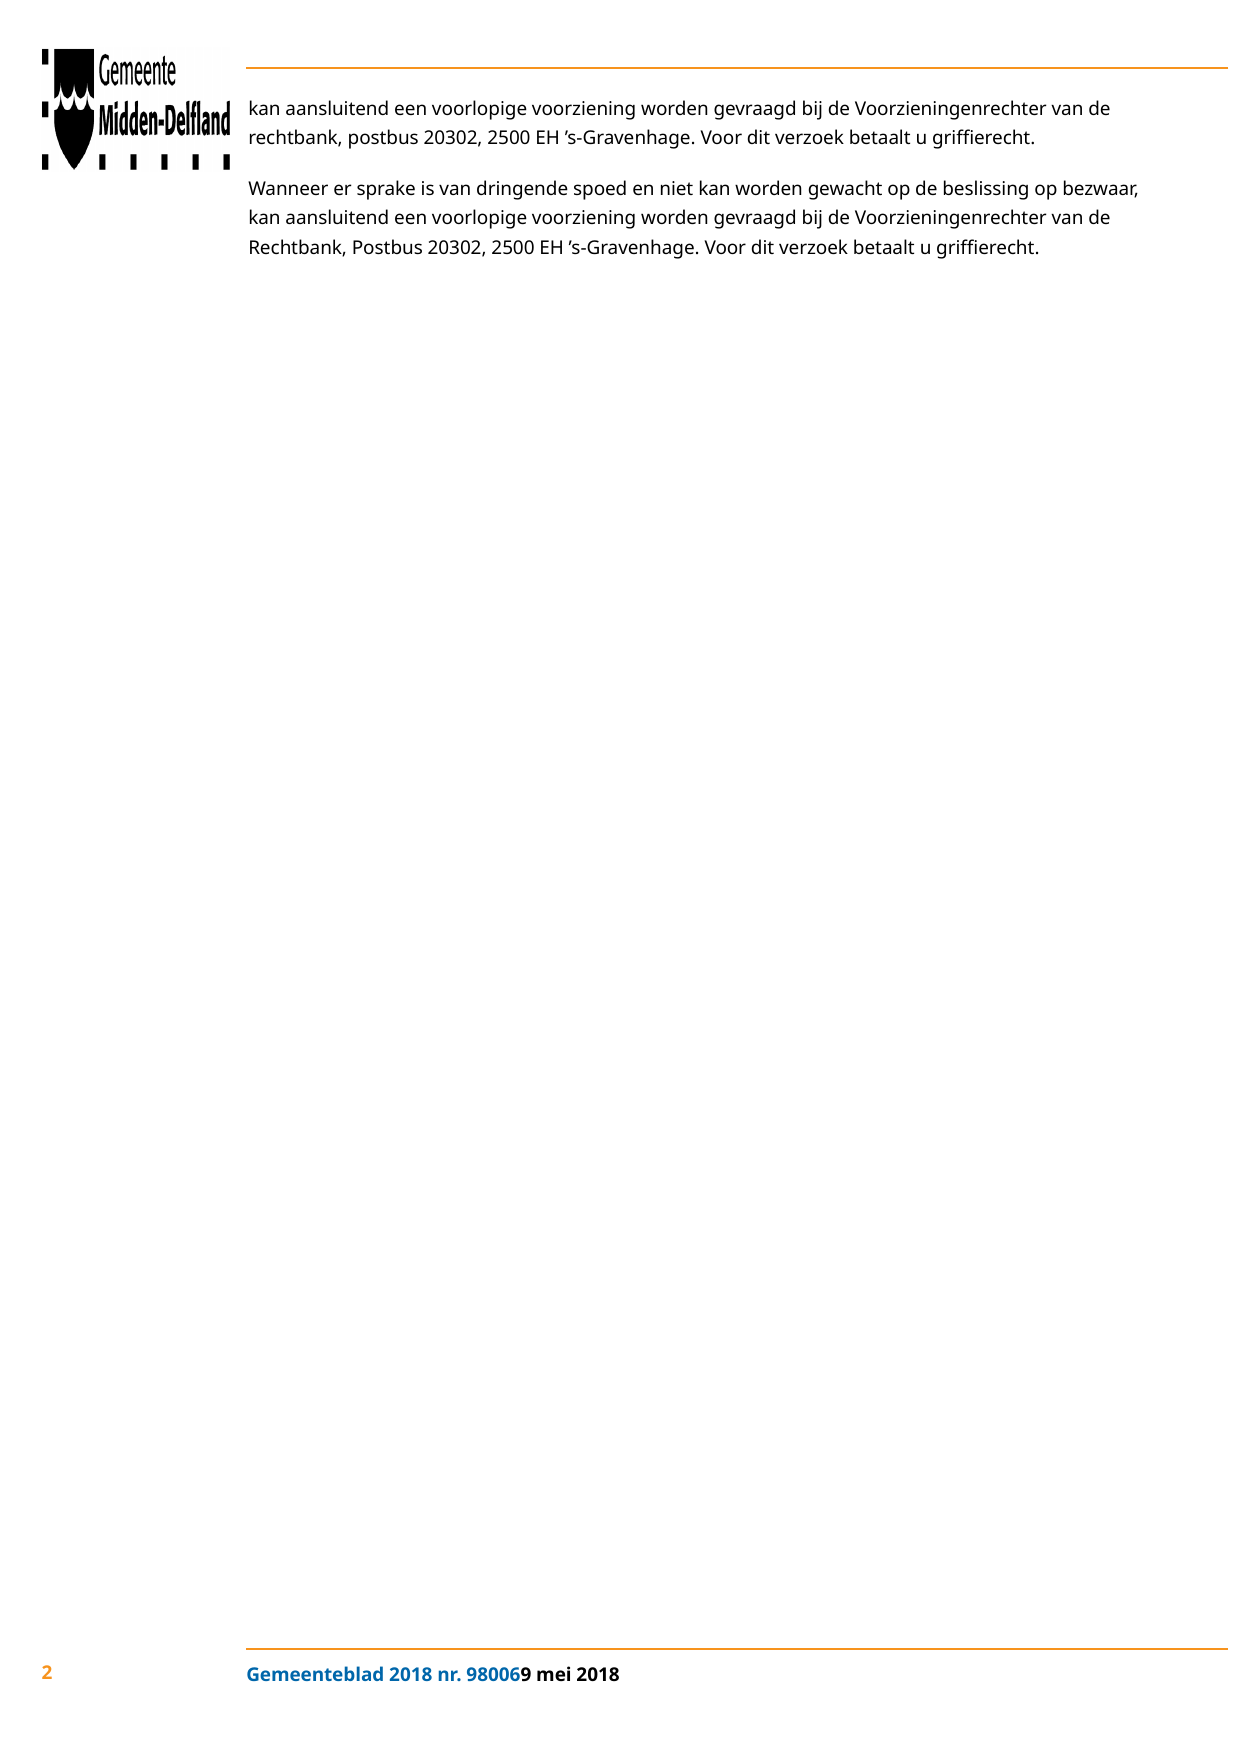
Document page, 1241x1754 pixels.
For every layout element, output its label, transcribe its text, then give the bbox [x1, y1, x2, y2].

text Wanneer er sprake is van dringende spoed en niet kan worden gewacht op de beslissing op bezwaar, kan aansluitend een voorlopige voorziening worden gevraagd bij de Voorzieningenrechter van de Rechtbank, Postbus 20302, 2500 EH ’s-Gravenhage. Voor dit verzoek betaalt u griffierecht. [248, 175, 1152, 260]
text kan aansluitend een voorlopige voorziening worden gevraagd bij de Voorzieningenrechter van de rechtbank, postbus 20302, 2500 EH ’s-Gravenhage. Voor dit verzoek betaalt u griffierecht. [248, 95, 1152, 150]
picture [41, 47, 231, 172]
